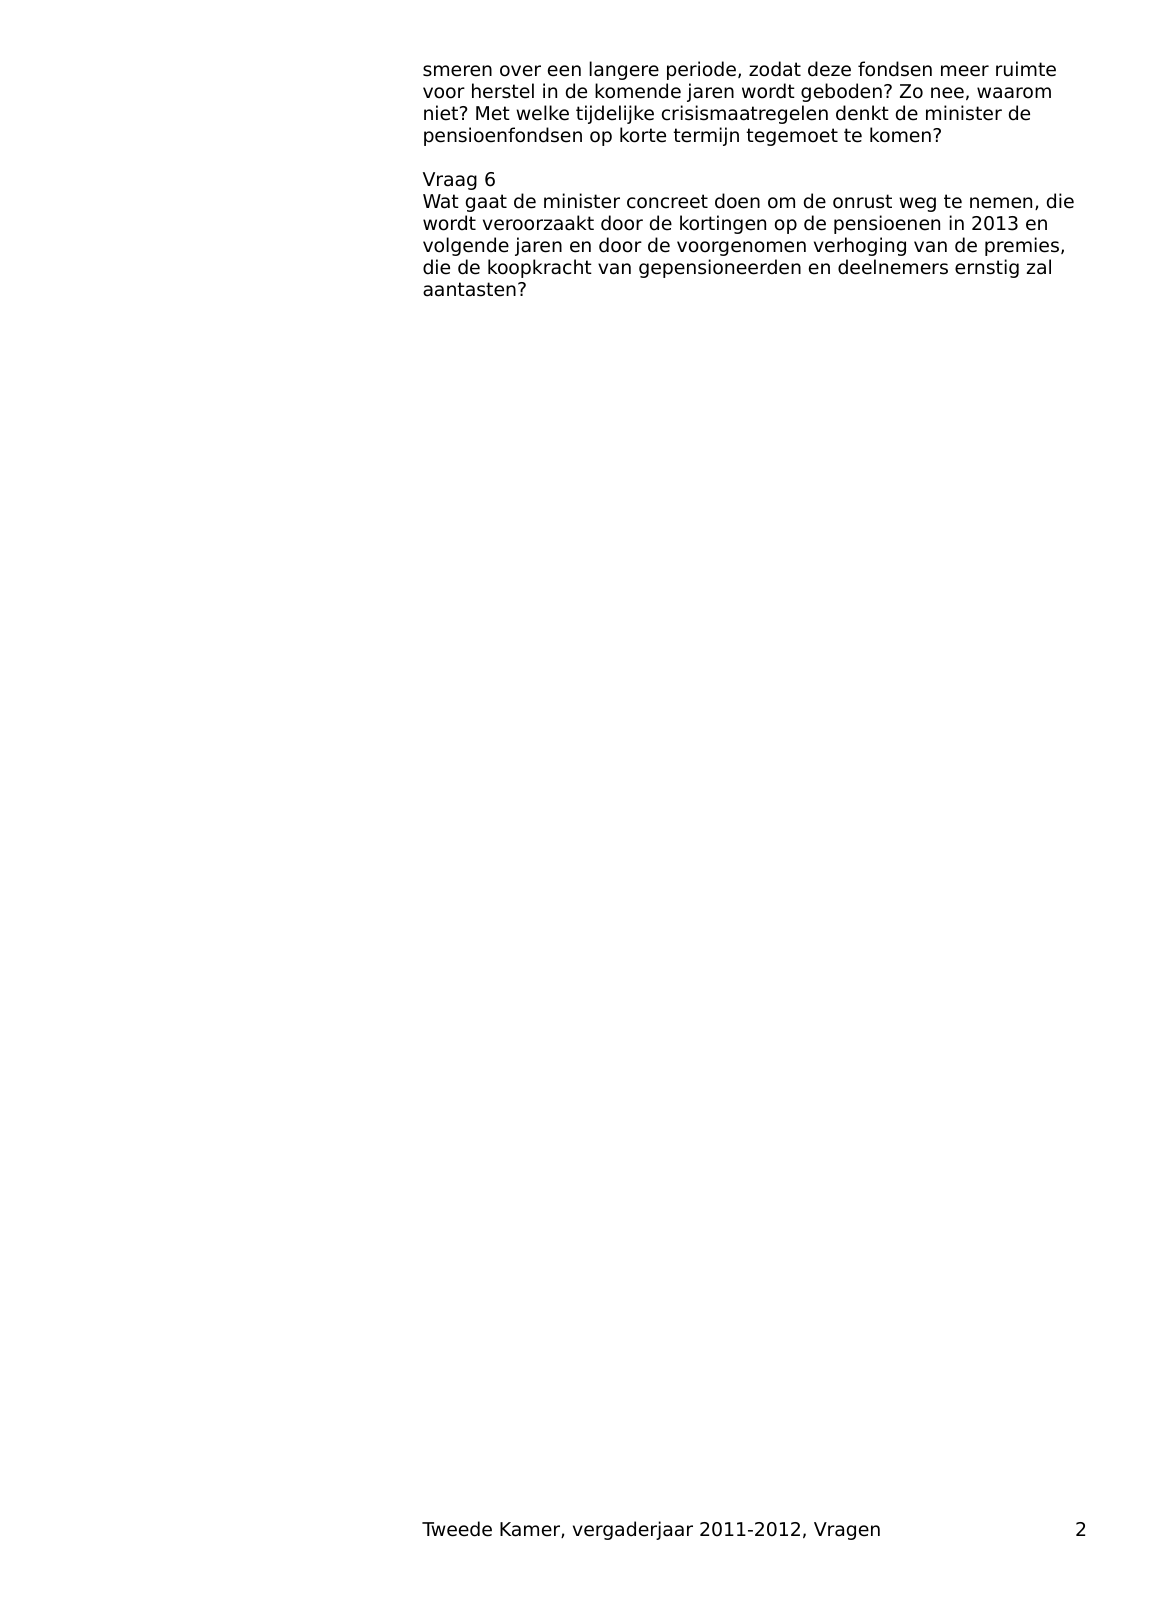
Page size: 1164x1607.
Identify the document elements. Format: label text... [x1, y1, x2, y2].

text Vraag 6 [422, 169, 1087, 191]
text smeren over een langere periode, zodat deze fondsen meer ruimte voor herstel in de komende jaren wordt geboden? Zo nee, waarom niet? Met welke tijdelijke crisismaatregelen denkt de minister de pensioenfondsen op korte termijn tegemoet te komen? [422, 59, 1087, 147]
text Wat gaat de minister concreet doen om de onrust weg te nemen, die wordt veroorzaakt door de kortingen op de pensioenen in 2013 en volgende jaren en door de voorgenomen verhoging van de premies, die de koopkracht van gepensioneerden en deelnemers ernstig zal aantasten? [422, 191, 1087, 301]
